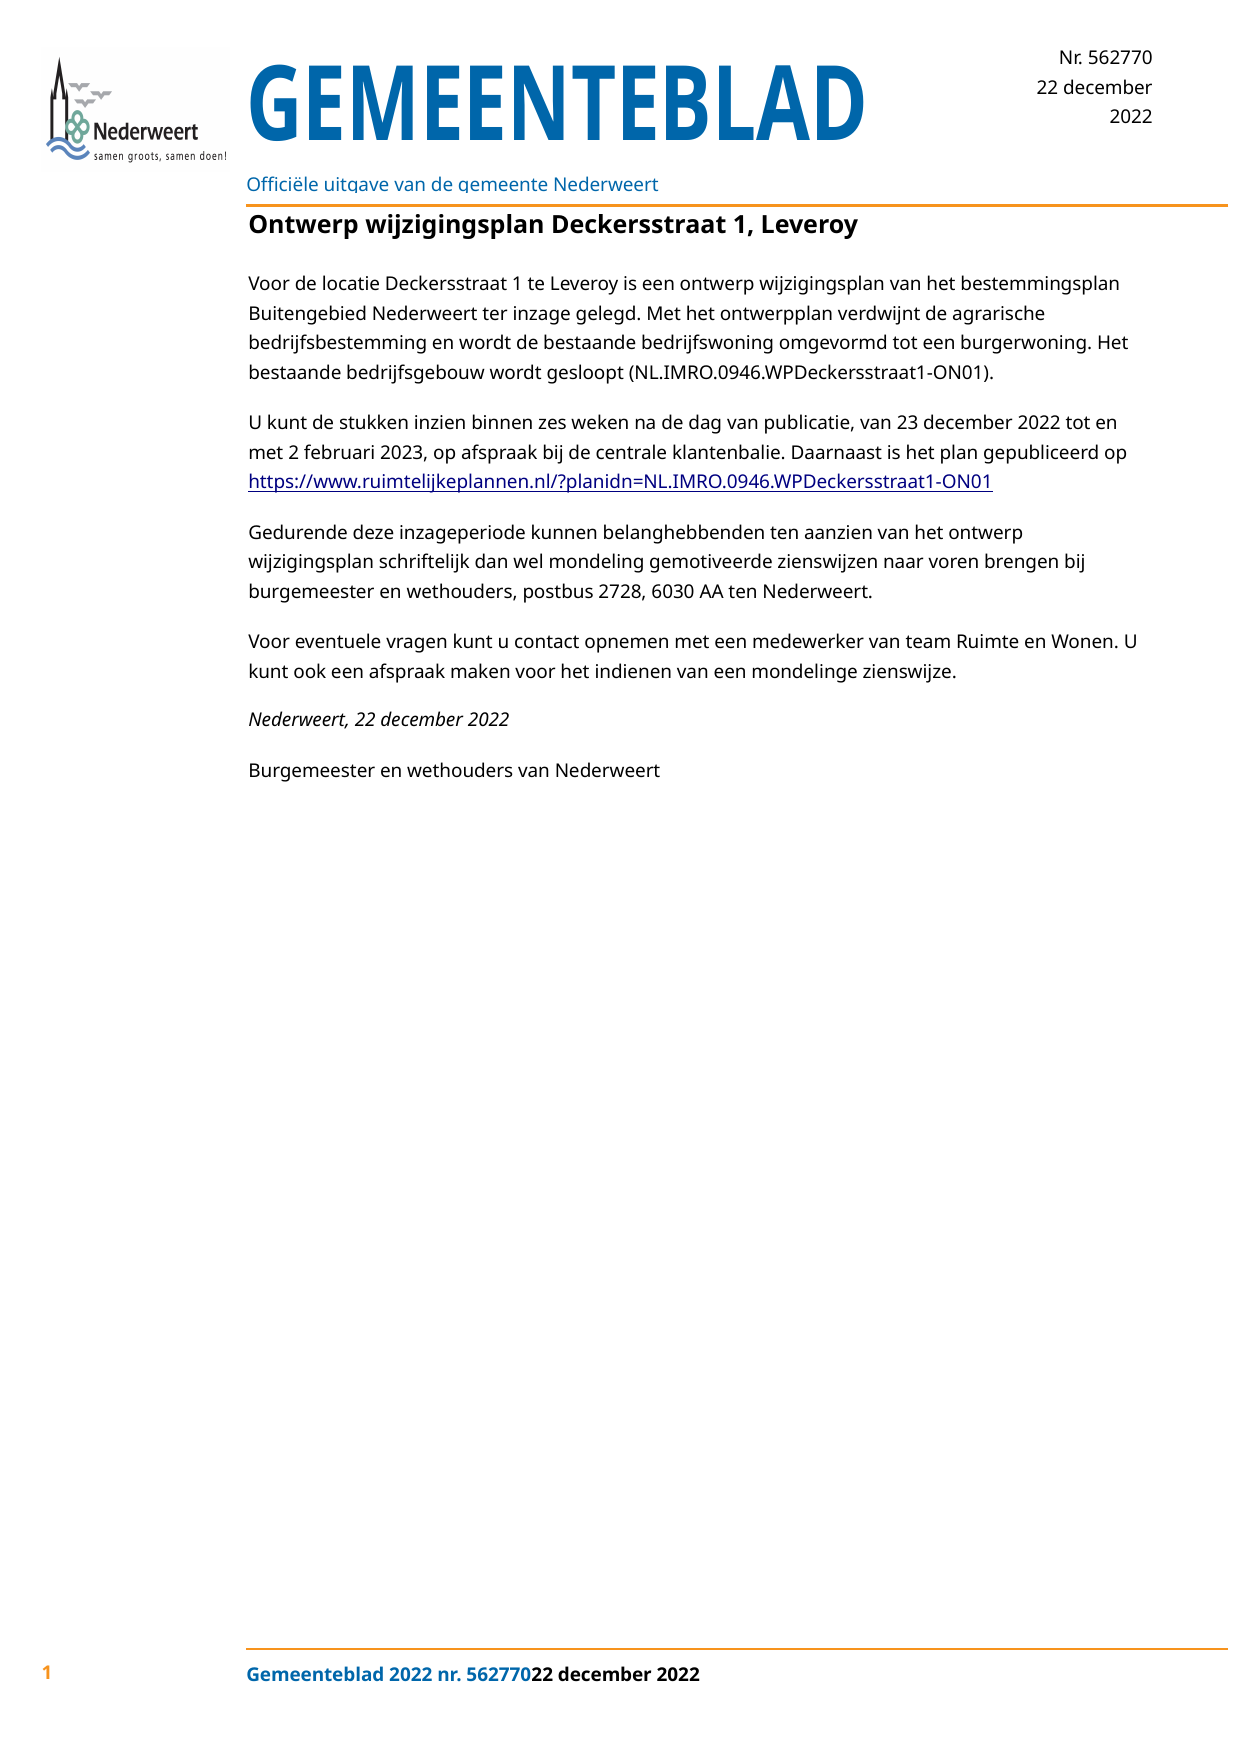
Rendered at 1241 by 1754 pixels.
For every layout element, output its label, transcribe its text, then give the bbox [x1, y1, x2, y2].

text Voor de locatie Deckersstraat 1 te Leveroy is een ontwerp wijzigingsplan van het bestemmingsplan Buitengebied Nederweert ter inzage gelegd. Met het ontwerpplan verdwijnt de agrarische bedrijfsbestemming en wordt de bestaande bedrijfswoning omgevormd tot een burgerwoning. Het bestaande bedrijfsgebouw wordt gesloopt (NL.IMRO.0946.WPDeckersstraat1-ON01). [248, 270, 1152, 385]
text Gedurende deze inzageperiode kunnen belanghebbenden ten aanzien van het ontwerp wijzigingsplan schriftelijk dan wel mondeling gemotiveerde zienswijzen naar voren brengen bij burgemeester en wethouders, postbus 2728, 6030 AA ten Nederweert. [248, 519, 1152, 604]
text Nederweert, 22 december 2022 [248, 706, 1152, 732]
text Ontwerp wijzigingsplan Deckersstraat 1, Leveroy [248, 207, 1152, 241]
picture [41, 47, 231, 172]
text Burgemeester en wethouders van Nederweert [248, 757, 1152, 783]
text U kunt de stukken inzien binnen zes weken na de dag van publicatie, van 23 december 2022 tot en met 2 februari 2023, op afspraak bij de centrale klantenbalie. Daarnaast is het plan gepubliceerd op https://www.ruimtelijkeplannen.nl/?planidn=NL.IMRO.0946.WPDeckersstraat1-ON01 [248, 409, 1152, 494]
text Voor eventuele vragen kunt u contact opnemen met een medewerker van team Ruimte en Wonen. U kunt ook een afspraak maken voor het indienen van een mondelinge zienswijze. [248, 629, 1152, 684]
